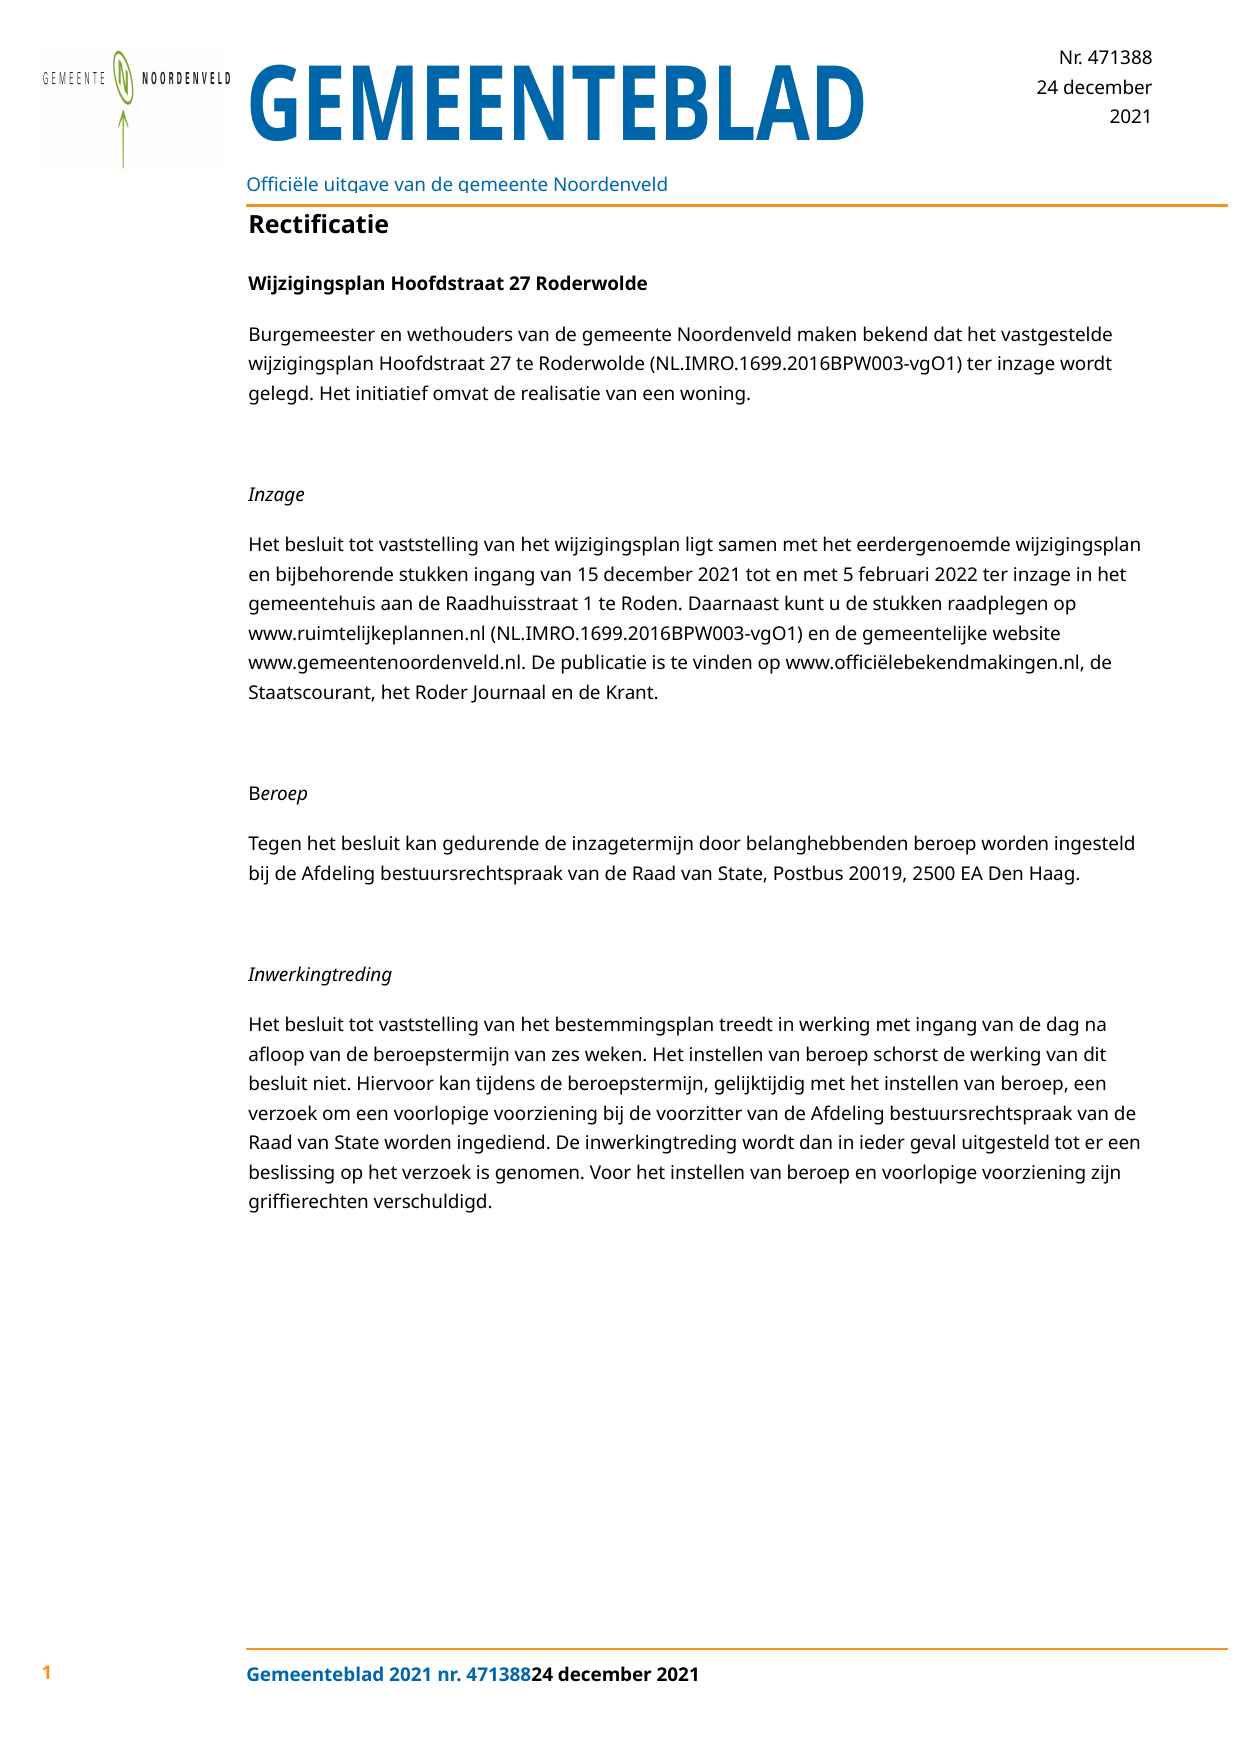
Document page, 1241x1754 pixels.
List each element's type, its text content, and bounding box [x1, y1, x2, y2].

text Wijzigingsplan Hoofdstraat 27 Roderwolde [248, 270, 1152, 296]
text Tegen het besluit kan gedurende de inzagetermijn door belanghebbenden beroep worden ingesteld bij de Afdeling bestuursrechtspraak van de Raad van State, Postbus 20019, 2500 EA Den Haag. [248, 830, 1152, 886]
picture [41, 47, 231, 172]
text Het besluit tot vaststelling van het wijzigingsplan ligt samen met het eerdergenoemde wijzigingsplan en bijbehorende stukken ingang van 15 december 2021 tot en met 5 februari 2022 ter inzage in het gemeentehuis aan de Raadhuisstraat 1 te Roden. Daarnaast kunt u de stukken raadplegen op www.ruimtelijkeplannen.nl (NL.IMRO.1699.2016BPW003-vgO1) en de gemeentelijke website www.gemeentenoordenveld.nl. De publicatie is te vinden op www.officiëlebekendmakingen.nl, de Staatscourant, het Roder Journaal en de Krant. [248, 531, 1152, 705]
text Het besluit tot vaststelling van het bestemmingsplan treedt in werking met ingang van de dag na afloop van de beroepstermijn van zes weken. Het instellen van beroep schorst de werking van dit besluit niet. Hiervoor kan tijdens de beroepstermijn, gelijktijdig met het instellen van beroep, een verzoek om een voorlopige voorziening bij de voorzitter van de Afdeling bestuursrechtspraak van de Raad van State worden ingediend. De inwerkingtreding wordt dan in ieder geval uitgesteld tot er een beslissing op het verzoek is genomen. Voor het instellen van beroep en voorlopige voorziening zijn griffierechten verschuldigd. [248, 1011, 1152, 1214]
text Beroep [248, 780, 1152, 806]
text Rectificatie [248, 207, 1152, 241]
text Inwerkingtreding [248, 961, 1152, 986]
text Inzage [248, 481, 1152, 506]
text Burgemeester en wethouders van de gemeente Noordenveld maken bekend dat het vastgestelde wijzigingsplan Hoofdstraat 27 te Roderwolde (NL.IMRO.1699.2016BPW003-vgO1) ter inzage wordt gelegd. Het initiatief omvat de realisatie van een woning. [248, 321, 1152, 406]
